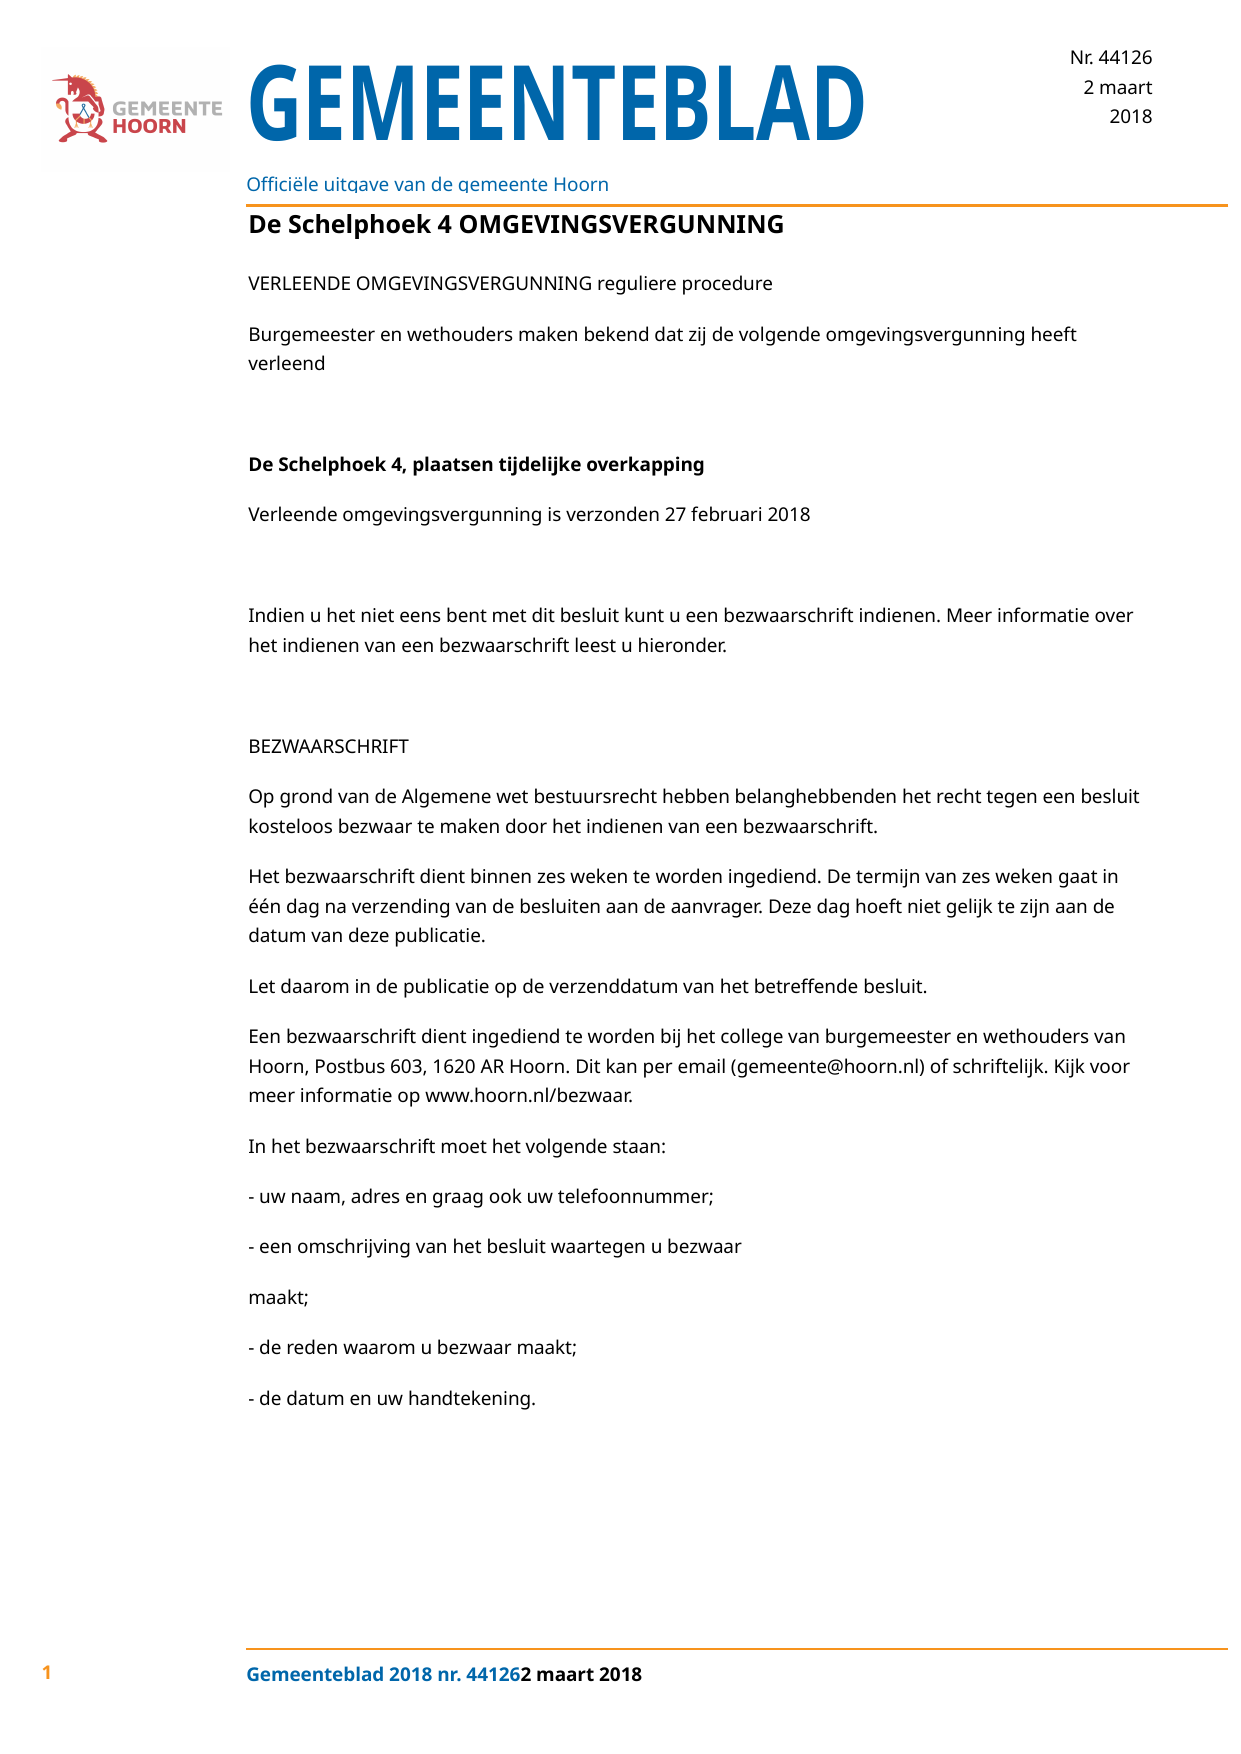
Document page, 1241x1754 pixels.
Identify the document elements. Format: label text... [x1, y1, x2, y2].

text BEZWAARSCHRIFT [248, 733, 1152, 758]
text Indien u het niet eens bent met dit besluit kunt u een bezwaarschrift indienen. Meer informatie over het indienen van een bezwaarschrift leest u hieronder. [248, 602, 1152, 658]
text Op grond van de Algemene wet bestuursrecht hebben belanghebbenden het recht tegen een besluit kosteloos bezwaar te maken door het indienen van een bezwaarschrift. [248, 783, 1152, 838]
text De Schelphoek 4, plaatsen tijdelijke overkapping [248, 451, 1152, 477]
text Burgemeester en wethouders maken bekend dat zij de volgende omgevingsvergunning heeft verleend [248, 321, 1152, 376]
text - uw naam, adres en graag ook uw telefoonnummer; [248, 1183, 1152, 1209]
text Verleende omgevingsvergunning is verzonden 27 februari 2018 [248, 502, 1152, 527]
text Let daarom in de publicatie op de verzenddatum van het betreffende besluit. [248, 973, 1152, 998]
picture [41, 47, 231, 172]
text - de datum en uw handtekening. [248, 1385, 1152, 1411]
text De Schelphoek 4 OMGEVINGSVERGUNNING [248, 207, 1152, 241]
text Het bezwaarschrift dient binnen zes weken te worden ingediend. De termijn van zes weken gaat in één dag na verzending van de besluiten aan de aanvrager. Deze dag hoeft niet gelijk te zijn aan de datum van deze publicatie. [248, 863, 1152, 948]
text - de reden waarom u bezwaar maakt; [248, 1334, 1152, 1360]
text maakt; [248, 1284, 1152, 1310]
text In het bezwaarschrift moet het volgende staan: [248, 1133, 1152, 1158]
text - een omschrijving van het besluit waartegen u bezwaar [248, 1234, 1152, 1259]
text Een bezwaarschrift dient ingediend te worden bij het college van burgemeester en wethouders van Hoorn, Postbus 603, 1620 AR Hoorn. Dit kan per email (gemeente@hoorn.nl) of schriftelijk. Kijk voor meer informatie op www.hoorn.nl/bezwaar. [248, 1023, 1152, 1108]
text VERLEENDE OMGEVINGSVERGUNNING reguliere procedure [248, 270, 1152, 296]
